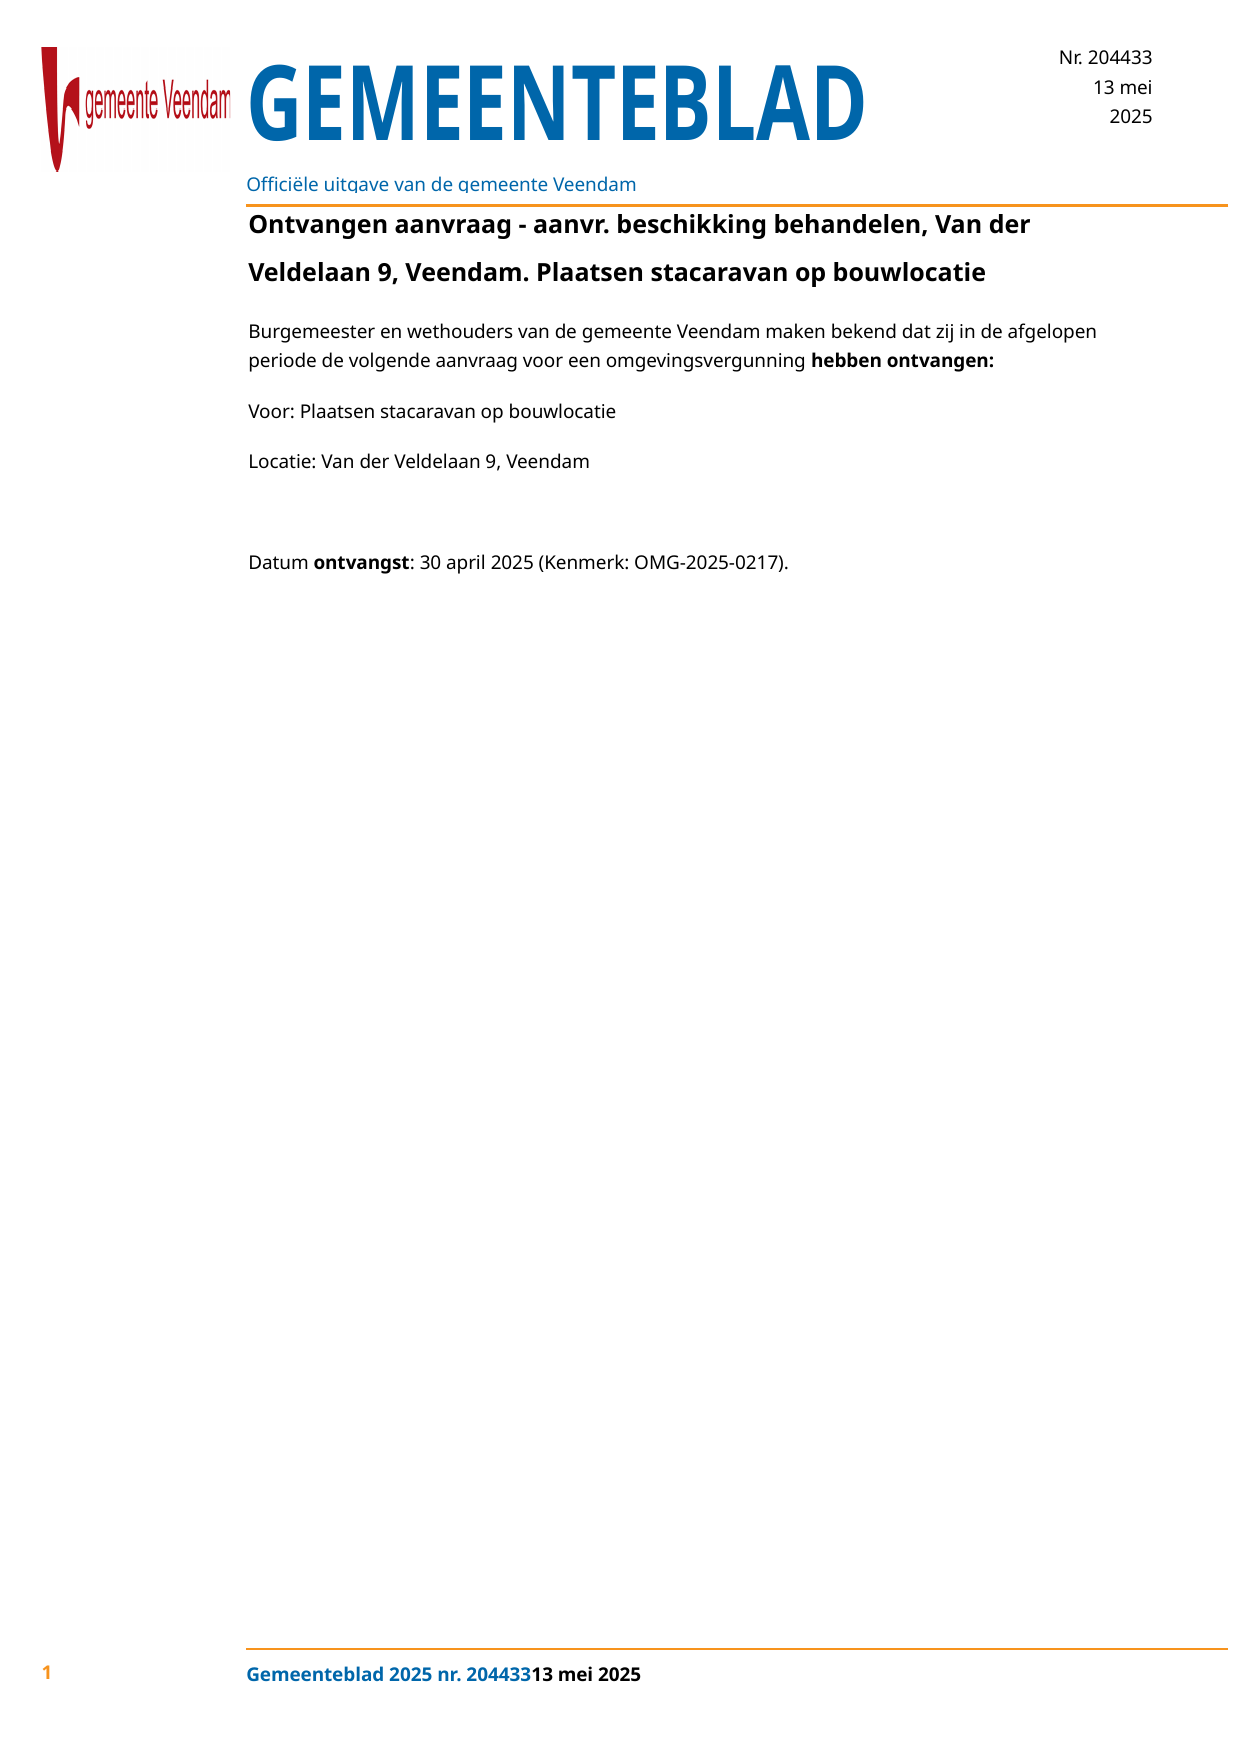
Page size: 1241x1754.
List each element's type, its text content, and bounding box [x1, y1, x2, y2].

text Datum ontvangst: 30 april 2025 (Kenmerk: OMG-2025-0217). [248, 549, 1152, 575]
text Ontvangen aanvraag - aanvr. beschikking behandelen, Van der Veldelaan 9, Veendam. Plaatsen stacaravan op bouwlocatie [248, 207, 1152, 288]
text Voor: Plaatsen stacaravan op bouwlocatie [248, 398, 1152, 424]
text Locatie: Van der Veldelaan 9, Veendam [248, 448, 1152, 474]
picture [41, 47, 231, 172]
text Burgemeester en wethouders van de gemeente Veendam maken bekend dat zij in de afgelopen periode de volgende aanvraag voor een omgevingsvergunning hebben ontvangen: [248, 318, 1152, 373]
